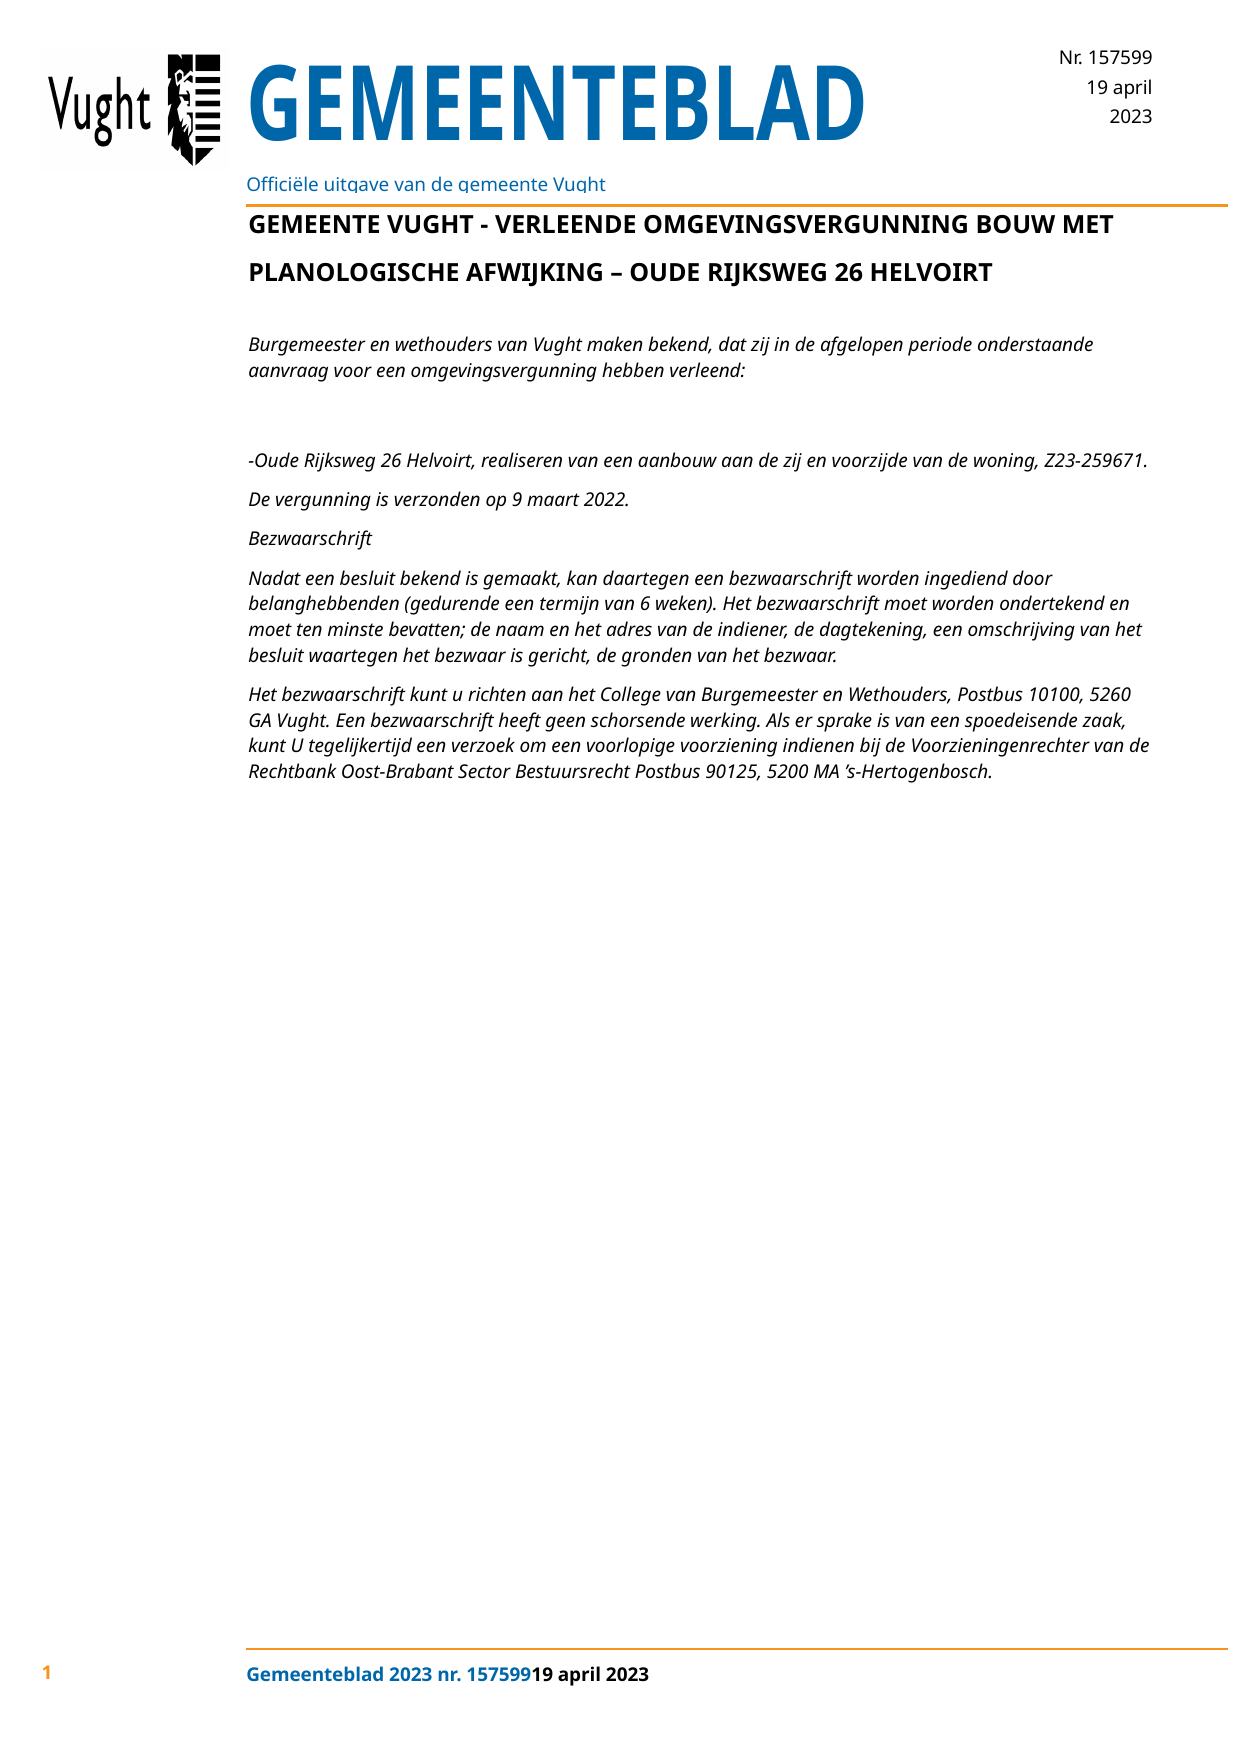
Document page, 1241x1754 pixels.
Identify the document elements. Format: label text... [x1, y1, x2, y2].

picture [41, 47, 231, 172]
text De vergunning is verzonden op 9 maart 2022. [248, 486, 1152, 512]
text Burgemeester en wethouders van Vught maken bekend, dat zij in de afgelopen periode onderstaande aanvraag voor een omgevingsvergunning hebben verleend: [248, 331, 1152, 383]
text Bezwaarschrift [248, 525, 1152, 551]
text -Oude Rijksweg 26 Helvoirt, realiseren van een aanbouw aan de zij en voorzijde van de woning, Z23-259671. [248, 447, 1152, 473]
text Nadat een besluit bekend is gemaakt, kan daartegen een bezwaarschrift worden ingediend door belanghebbenden (gedurende een termijn van 6 weken). Het bezwaarschrift moet worden ondertekend en moet ten minste bevatten; de naam en het adres van de indiener, de dagtekening, een omschrijving van het besluit waartegen het bezwaar is gericht, de gronden van het bezwaar. [248, 565, 1152, 668]
text GEMEENTE VUGHT - VERLEENDE OMGEVINGSVERGUNNING BOUW MET PLANOLOGISCHE AFWIJKING – OUDE RIJKSWEG 26 HELVOIRT [248, 207, 1152, 288]
text Het bezwaarschrift kunt u richten aan het College van Burgemeester en Wethouders, Postbus 10100, 5260 GA Vught. Een bezwaarschrift heeft geen schorsende werking. Als er sprake is van een spoedeisende zaak, kunt U tegelijkertijd een verzoek om een voorlopige voorziening indienen bij de Voorzieningenrechter van de Rechtbank Oost-Brabant Sector Bestuursrecht Postbus 90125, 5200 MA ’s-Hertogenbosch. [248, 681, 1152, 784]
